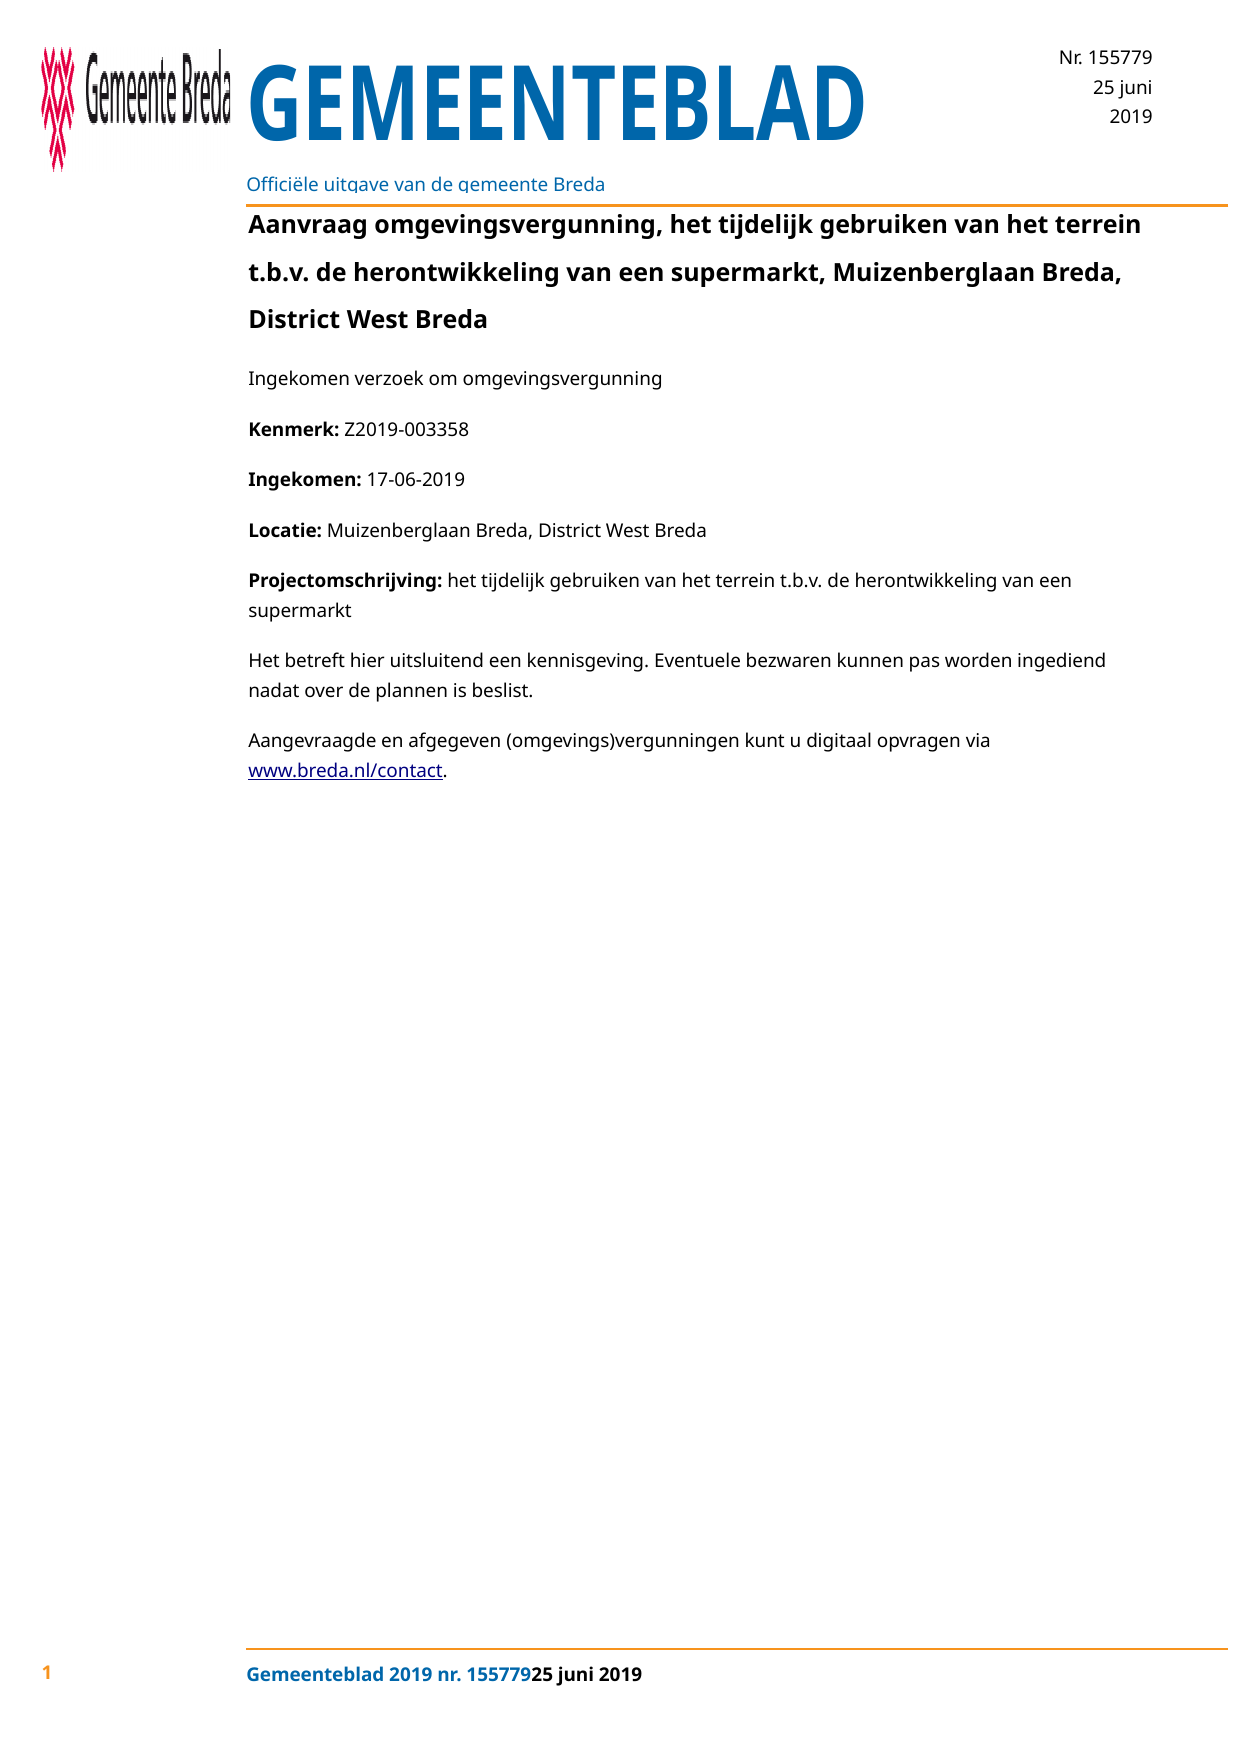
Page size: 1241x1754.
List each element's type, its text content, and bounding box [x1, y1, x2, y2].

picture [41, 47, 231, 172]
text Ingekomen: 17-06-2019 [248, 466, 1152, 492]
text Het betreft hier uitsluitend een kennisgeving. Eventuele bezwaren kunnen pas worden ingediend nadat over de plannen is beslist. [248, 647, 1152, 702]
text Locatie: Muizenberglaan Breda, District West Breda [248, 517, 1152, 542]
text Aangevraagde en afgegeven (omgevings)vergunningen kunt u digitaal opvragen via www.breda.nl/contact. [248, 727, 1152, 782]
text Ingekomen verzoek om omgevingsvergunning [248, 366, 1152, 391]
text Kenmerk: Z2019-003358 [248, 416, 1152, 442]
text Projectomschrijving: het tijdelijk gebruiken van het terrein t.b.v. de herontwikkeling van een supermarkt [248, 567, 1152, 622]
text Aanvraag omgevingsvergunning, het tijdelijk gebruiken van het terrein t.b.v. de herontwikkeling van een supermarkt, Muizenberglaan Breda, District West Breda [248, 207, 1152, 336]
